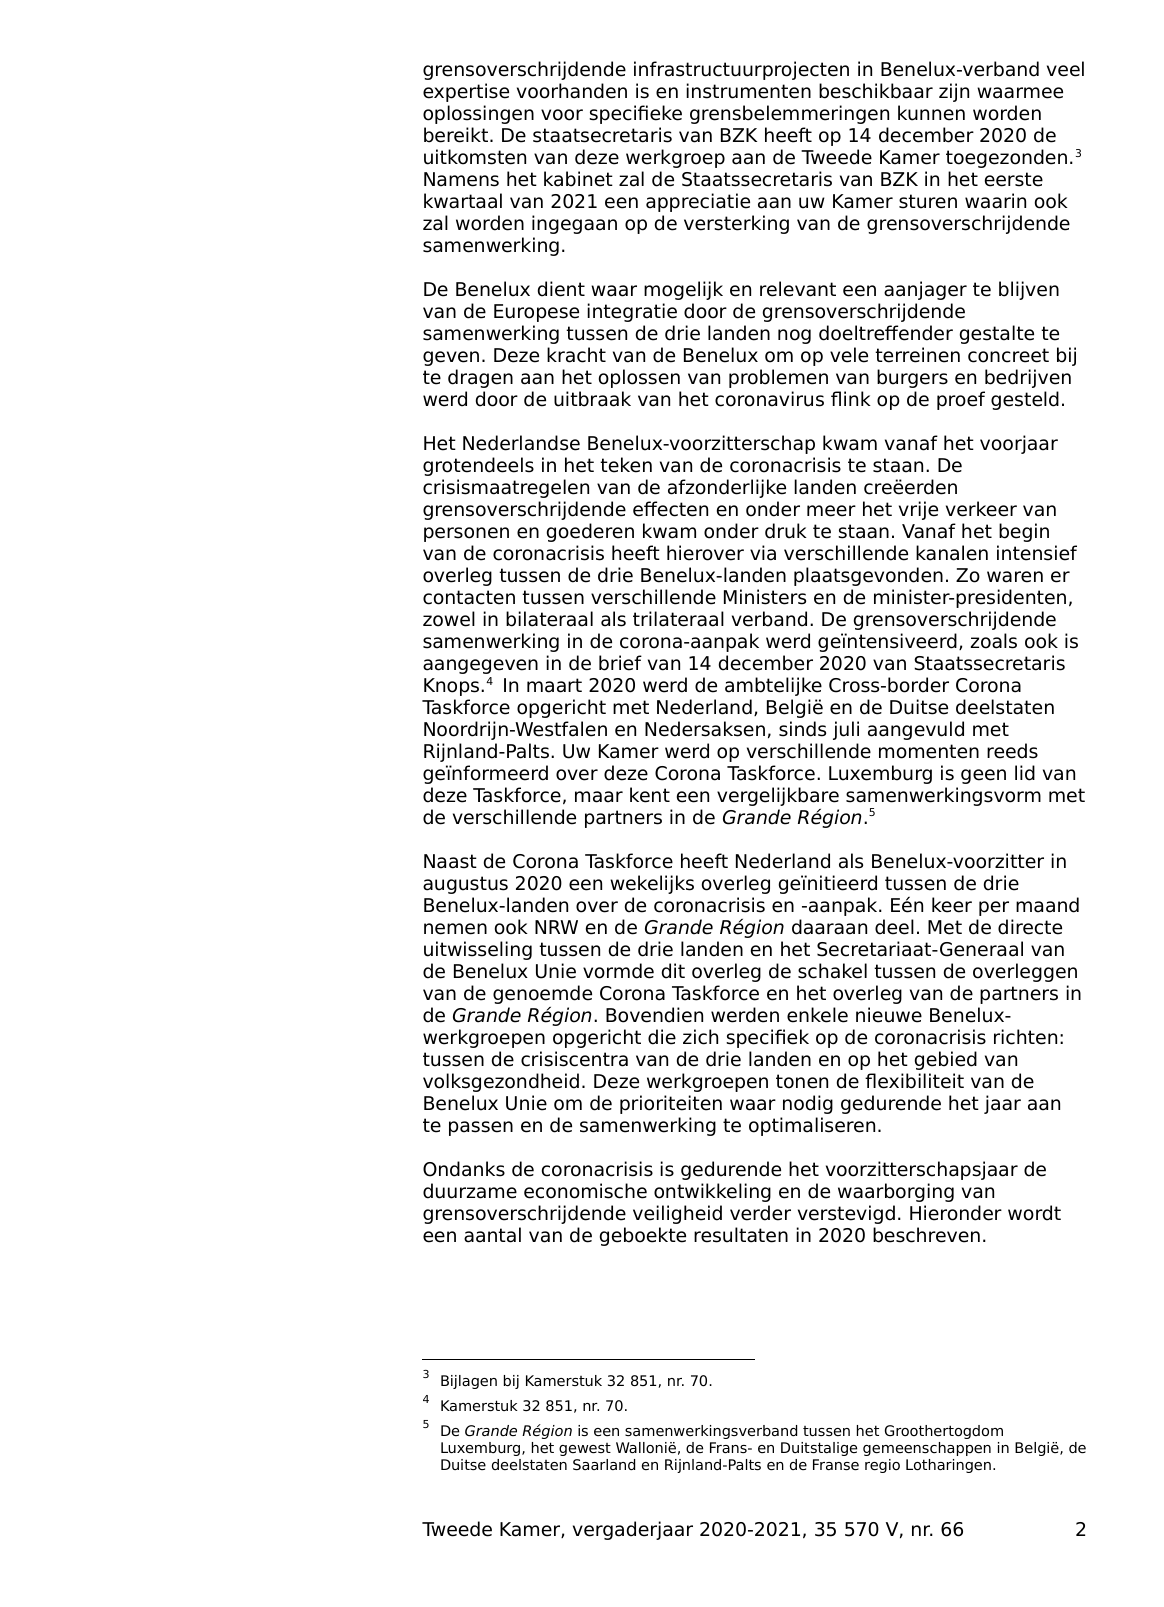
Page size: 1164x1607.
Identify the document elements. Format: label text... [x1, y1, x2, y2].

text Bijlagen bij Kamerstuk 32 851, nr. 70. [422, 1368, 1087, 1391]
text De Grande Région is een samenwerkingsverband tussen het Groothertogdom Luxemburg, het gewest Wallonië, de Frans- en Duitstalige gemeenschappen in België, de Duitse deelstaten Saarland en Rijnland-Palts en de Franse regio Lotharingen. [422, 1418, 1087, 1474]
text grensoverschrijdende infrastructuurprojecten in Benelux-verband veel expertise voorhanden is en instrumenten beschikbaar zijn waarmee oplossingen voor specifieke grensbelemmeringen kunnen worden bereikt. De staatsecretaris van BZK heeft op 14 december 2020 de uitkomsten van deze werkgroep aan de Tweede Kamer toegezonden. Namens het kabinet zal de Staatssecretaris van BZK in het eerste kwartaal van 2021 een appreciatie aan uw Kamer sturen waarin ook zal worden ingegaan op de versterking van de grensoverschrijdende samenwerking. [422, 59, 1087, 257]
text Het Nederlandse Benelux-voorzitterschap kwam vanaf het voorjaar grotendeels in het teken van de coronacrisis te staan. De crisismaatregelen van de afzonderlijke landen creëerden grensoverschrijdende effecten en onder meer het vrije verkeer van personen en goederen kwam onder druk te staan. Vanaf het begin van de coronacrisis heeft hierover via verschillende kanalen intensief overleg tussen de drie Benelux-landen plaatsgevonden. Zo waren er contacten tussen verschillende Ministers en de minister-presidenten, zowel in bilateraal als trilateraal verband. De grensoverschrijdende samenwerking in de corona-aanpak werd geïntensiveerd, zoals ook is aangegeven in de brief van 14 december 2020 van Staatssecretaris Knops. In maart 2020 werd de ambtelijke Cross-border Corona Taskforce opgericht met Nederland, België en de Duitse deelstaten Noordrijn-Westfalen en Nedersaksen, sinds juli aangevuld met Rijnland-Palts. Uw Kamer werd op verschillende momenten reeds geïnformeerd over deze Corona Taskforce. Luxemburg is geen lid van deze Taskforce, maar kent een vergelijkbare samenwerkingsvorm met de verschillende partners in de Grande Région. [422, 433, 1087, 829]
text De Benelux dient waar mogelijk en relevant een aanjager te blijven van de Europese integratie door de grensoverschrijdende samenwerking tussen de drie landen nog doeltreffender gestalte te geven. Deze kracht van de Benelux om op vele terreinen concreet bij te dragen aan het oplossen van problemen van burgers en bedrijven werd door de uitbraak van het coronavirus flink op de proef gesteld. [422, 279, 1087, 411]
text Naast de Corona Taskforce heeft Nederland als Benelux-voorzitter in augustus 2020 een wekelijks overleg geïnitieerd tussen de drie Benelux-landen over de coronacrisis en -aanpak. Eén keer per maand nemen ook NRW en de Grande Région daaraan deel. Met de directe uitwisseling tussen de drie landen en het Secretariaat-Generaal van de Benelux Unie vormde dit overleg de schakel tussen de overleggen van de genoemde Corona Taskforce en het overleg van de partners in de Grande Région. Bovendien werden enkele nieuwe Benelux-werkgroepen opgericht die zich specifiek op de coronacrisis richten: tussen de crisiscentra van de drie landen en op het gebied van volksgezondheid. Deze werkgroepen tonen de flexibiliteit van de Benelux Unie om de prioriteiten waar nodig gedurende het jaar aan te passen en de samenwerking te optimaliseren. [422, 851, 1087, 1137]
text Kamerstuk 32 851, nr. 70. [422, 1393, 1087, 1416]
text Ondanks de coronacrisis is gedurende het voorzitterschapsjaar de duurzame economische ontwikkeling en de waarborging van grensoverschrijdende veiligheid verder verstevigd. Hieronder wordt een aantal van de geboekte resultaten in 2020 beschreven. [422, 1159, 1087, 1247]
